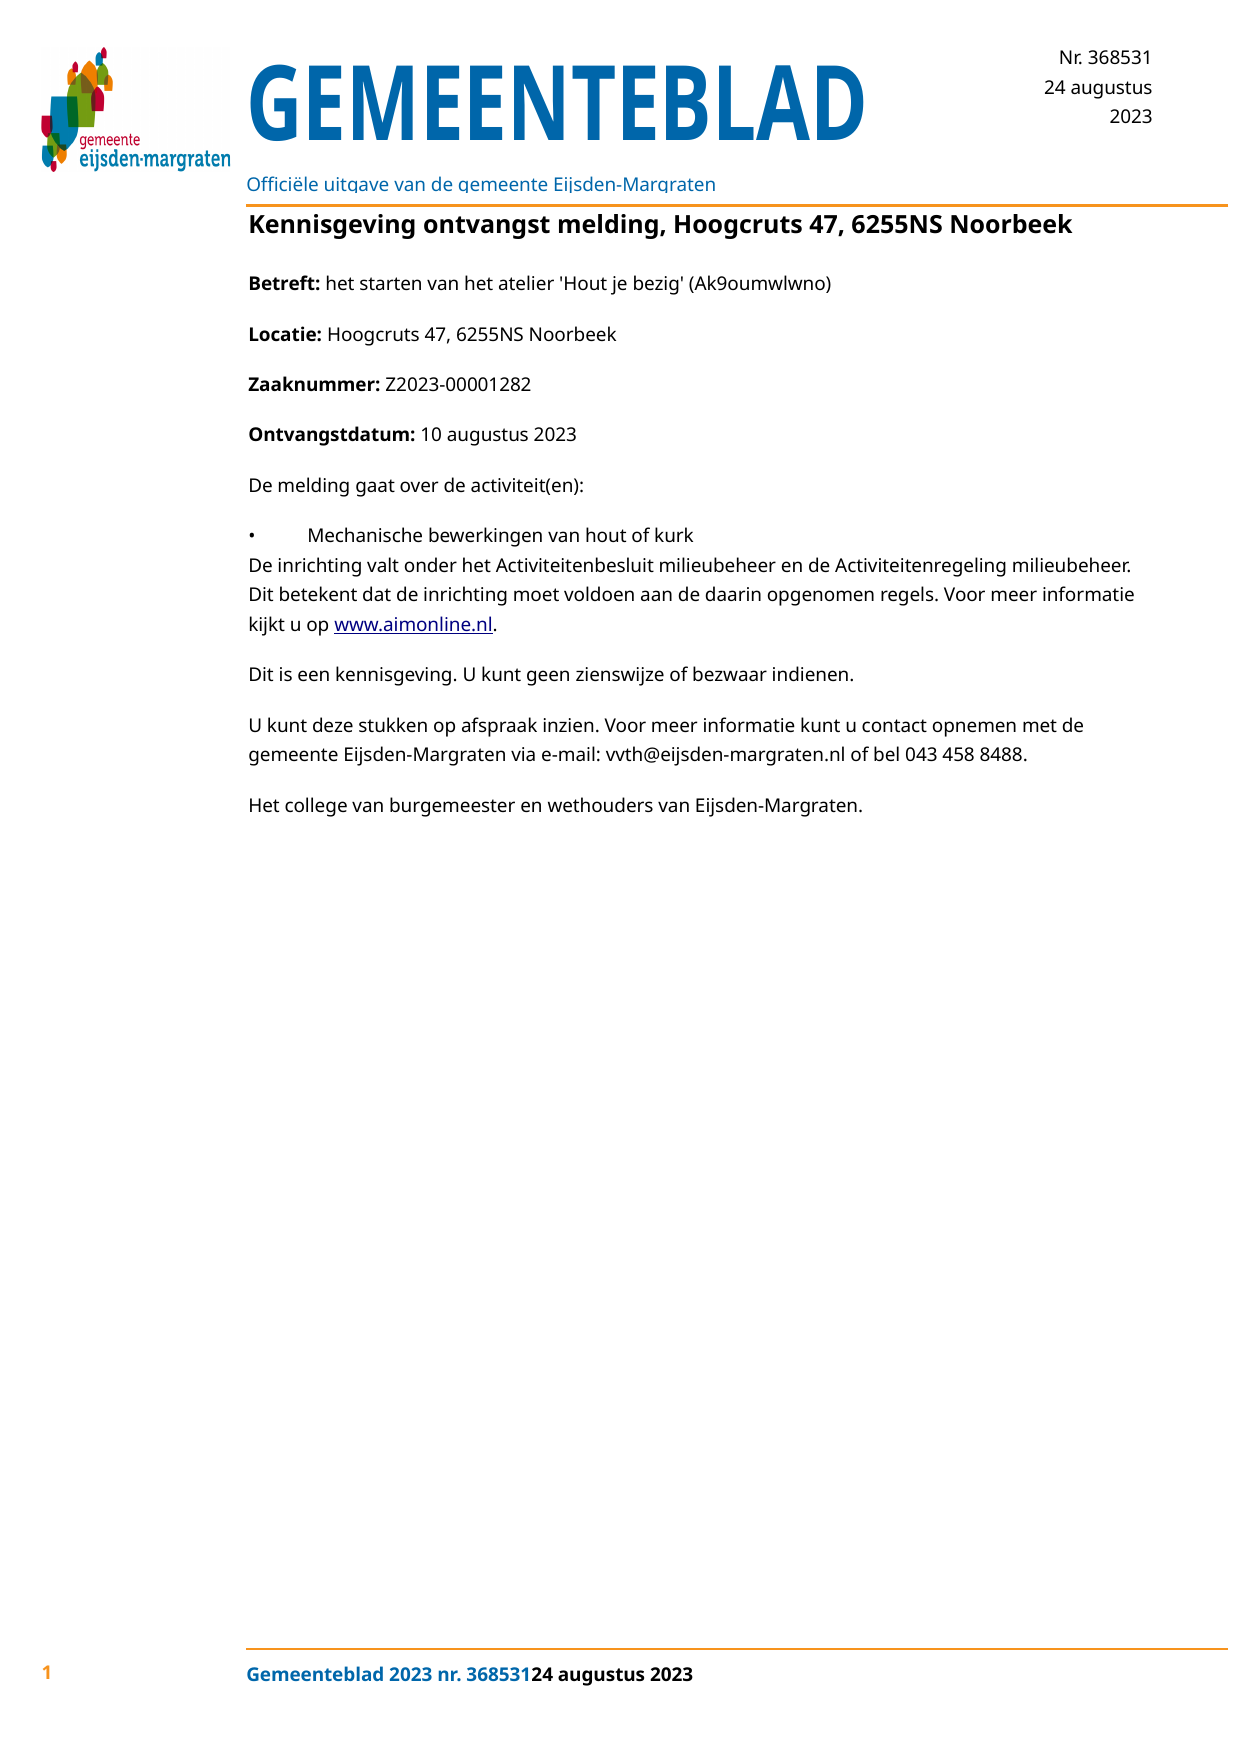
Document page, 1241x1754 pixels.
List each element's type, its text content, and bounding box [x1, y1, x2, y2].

text Zaaknummer: Z2023-00001282 [248, 371, 1152, 397]
text Kennisgeving ontvangst melding, Hoogcruts 47, 6255NS Noorbeek [248, 207, 1152, 241]
text Locatie: Hoogcruts 47, 6255NS Noorbeek [248, 321, 1152, 346]
text Betreft: het starten van het atelier 'Hout je bezig' (Ak9oumwlwno) [248, 270, 1152, 296]
text Het college van burgemeester en wethouders van Eijsden-Margraten. [248, 792, 1152, 818]
text Dit is een kennisgeving. U kunt geen zienswijze of bezwaar indienen. [248, 662, 1152, 687]
list Mechanische bewerkingen van hout of kurk [248, 522, 1152, 548]
text De inrichting valt onder het Activiteitenbesluit milieubeheer en de Activiteitenregeling milieubeheer. Dit betekent dat de inrichting moet voldoen aan de daarin opgenomen regels. Voor meer informatie kijkt u op www.aimonline.nl. [248, 552, 1152, 637]
text De melding gaat over de activiteit(en): [248, 472, 1152, 498]
text Ontvangstdatum: 10 augustus 2023 [248, 422, 1152, 447]
picture [41, 47, 231, 172]
text U kunt deze stukken op afspraak inzien. Voor meer informatie kunt u contact opnemen met de gemeente Eijsden-Margraten via e-mail: vvth@eijsden-margraten.nl of bel 043 458 8488. [248, 712, 1152, 767]
